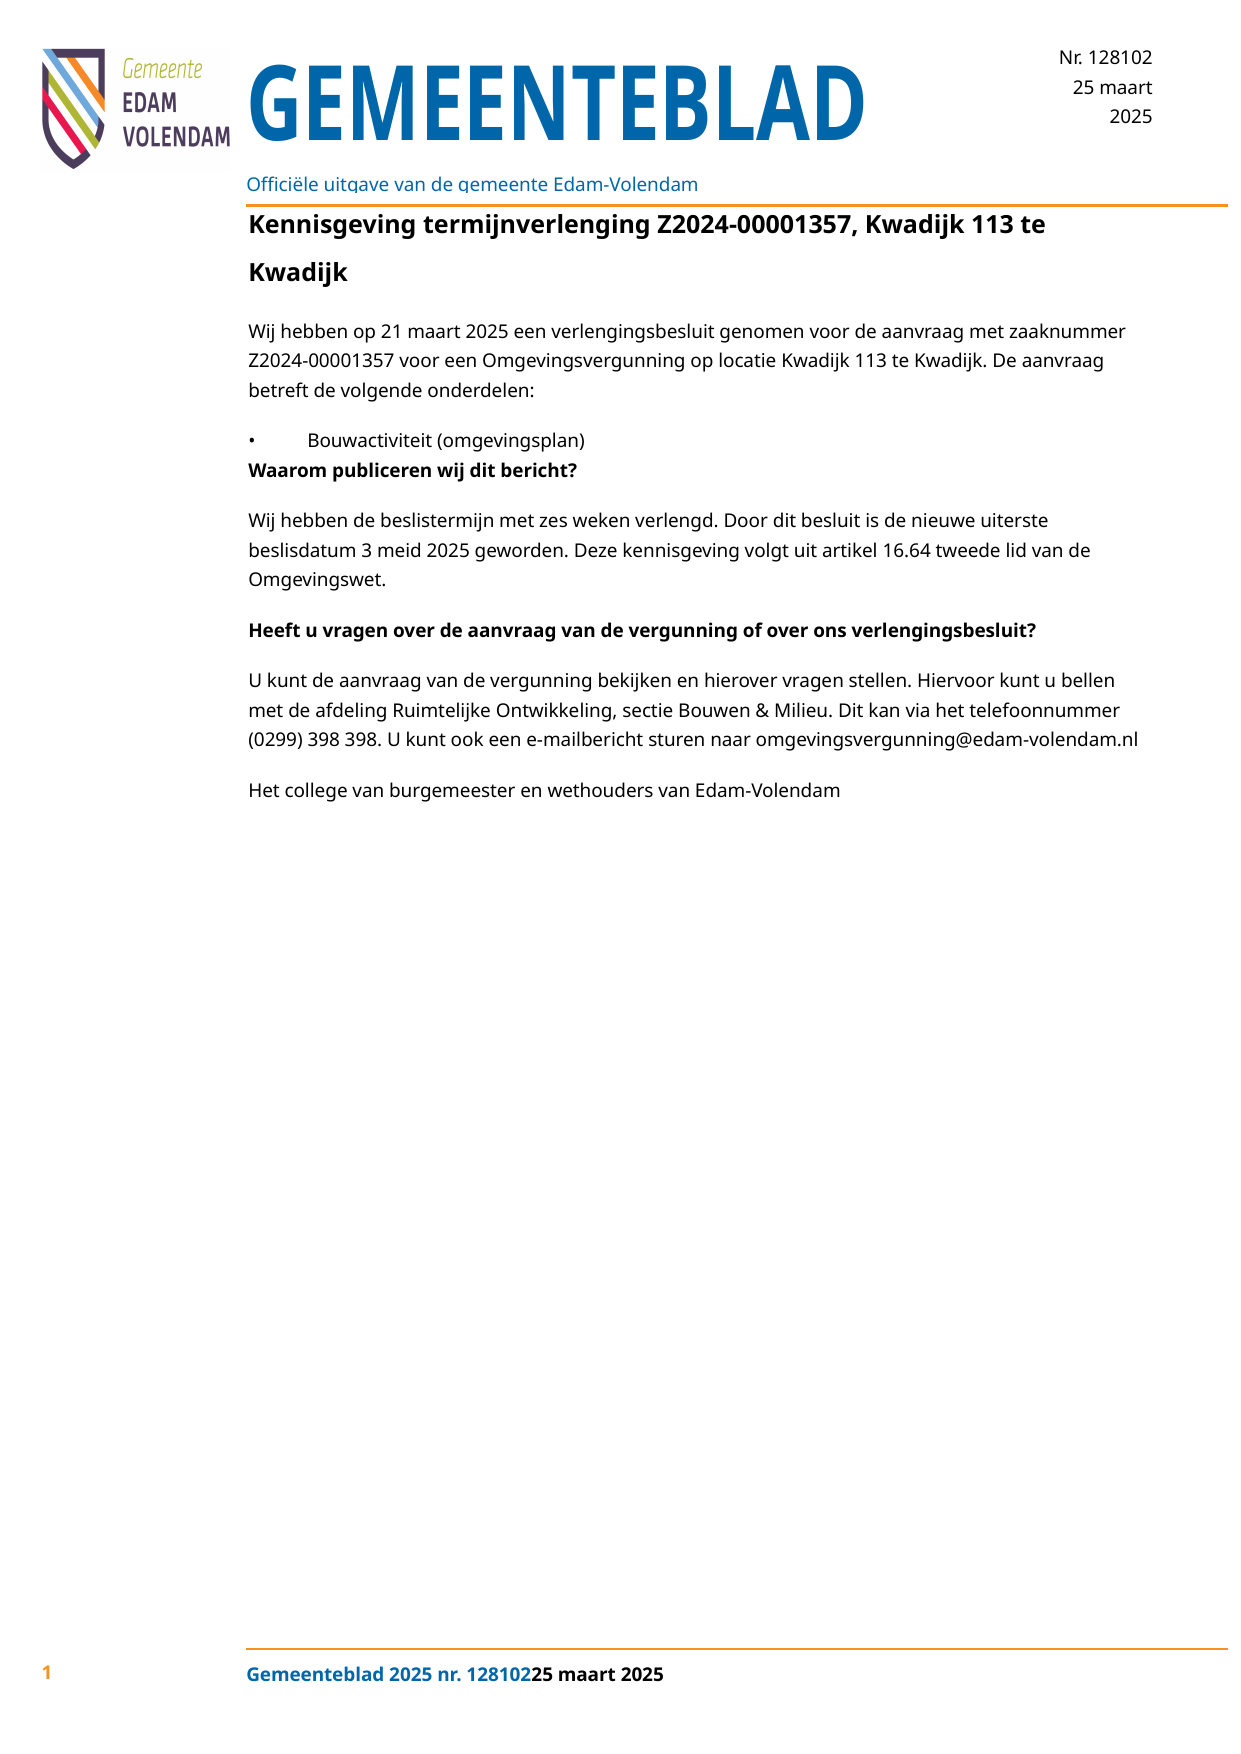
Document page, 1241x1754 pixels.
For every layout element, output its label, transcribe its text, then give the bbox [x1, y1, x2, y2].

text U kunt de aanvraag van de vergunning bekijken en hierover vragen stellen. Hiervoor kunt u bellen met de afdeling Ruimtelijke Ontwikkeling, sectie Bouwen & Milieu. Dit kan via het telefoonnummer (0299) 398 398. U kunt ook een e-mailbericht sturen naar omgevingsvergunning@edam-volendam.nl [248, 667, 1152, 752]
text Wij hebben de beslistermijn met zes weken verlengd. Door dit besluit is de nieuwe uiterste beslisdatum 3 meid 2025 geworden. Deze kennisgeving volgt uit artikel 16.64 tweede lid van de Omgevingswet. [248, 507, 1152, 592]
text Waarom publiceren wij dit bericht? [248, 457, 1152, 483]
text Wij hebben op 21 maart 2025 een verlengingsbesluit genomen voor de aanvraag met zaaknummer Z2024-00001357 voor een Omgevingsvergunning op locatie Kwadijk 113 te Kwadijk. De aanvraag betreft de volgende onderdelen: [248, 318, 1152, 403]
text Heeft u vragen over de aanvraag van de vergunning of over ons verlengingsbesluit? [248, 617, 1152, 643]
text Kennisgeving termijnverlenging Z2024-00001357, Kwadijk 113 te Kwadijk [248, 207, 1152, 288]
text Het college van burgemeester en wethouders van Edam-Volendam [248, 777, 1152, 803]
list Bouwactiviteit (omgevingsplan) [248, 427, 1152, 453]
picture [41, 47, 231, 172]
